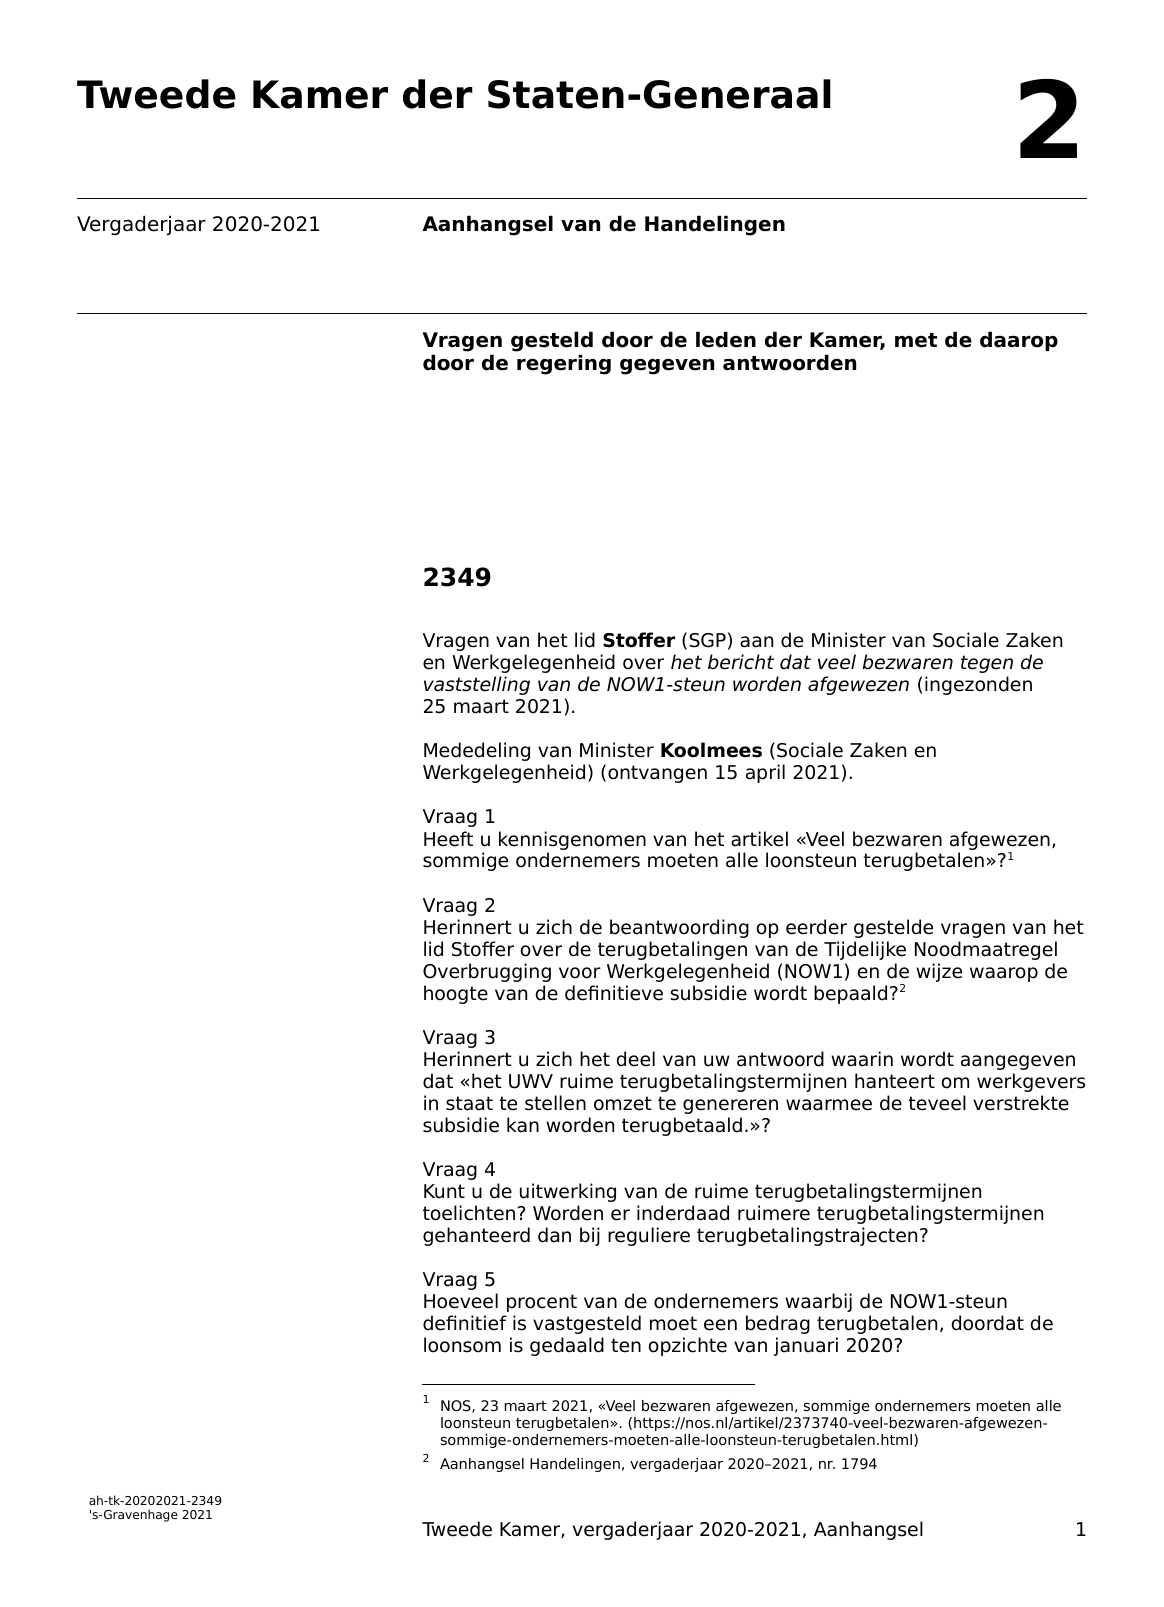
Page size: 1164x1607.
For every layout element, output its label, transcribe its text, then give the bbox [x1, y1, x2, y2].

text Aanhangsel Handelingen, vergaderjaar 2020–2021, nr. 1794 [422, 1452, 1087, 1474]
text Vragen van het lid Stoffer (SGP) aan de Minister van Sociale Zaken en Werkgelegenheid over het bericht dat veel bezwaren tegen de vaststelling van de NOW1-steun worden afgewezen (ingezonden 25 maart 2021). [422, 630, 1087, 718]
text Herinnert u zich de beantwoording op eerder gestelde vragen van het lid Stoffer over de terugbetalingen van de Tijdelijke Noodmaatregel Overbrugging voor Werkgelegenheid (NOW1) en de wijze waarop de hoogte van de definitieve subsidie wordt bepaald? [422, 917, 1087, 1004]
table_cell Vragen gesteld door de leden der Kamer, met de daarop door de regering gegeven antwoorden [422, 314, 1087, 375]
text Vraag 5 [422, 1269, 1087, 1291]
text Vraag 2 [422, 894, 1087, 917]
text Vraag 4 [422, 1159, 1087, 1181]
text Mededeling van Minister Koolmees (Sociale Zaken en Werkgelegenheid) (ontvangen 15 april 2021). [422, 740, 1087, 784]
table_header 2 [886, 59, 1087, 198]
text 's-Gravenhage 2021 [88, 1508, 323, 1522]
table_cell [77, 314, 422, 375]
text Kunt u de uitwerking van de ruime terugbetalingstermijnen toelichten? Worden er inderdaad ruimere terugbetalingstermijnen gehanteerd dan bij reguliere terugbetalingstrajecten? [422, 1181, 1087, 1247]
text Vraag 1 [422, 806, 1087, 828]
text NOS, 23 maart 2021, «Veel bezwaren afgewezen, sommige ondernemers moeten alle loonsteun terugbetalen». (https://nos.nl/artikel/2373740-veel-bezwaren-afgewezen-sommige-ondernemers-moeten-alle-loonsteun-terugbetalen.html) [422, 1393, 1087, 1449]
table_cell Aanhangsel van de Handelingen [422, 199, 1087, 313]
text Hoeveel procent van de ondernemers waarbij de NOW1-steun definitief is vastgesteld moet een bedrag terugbetalen, doordat de loonsom is gedaald ten opzichte van januari 2020? [422, 1291, 1087, 1357]
text Heeft u kennisgenomen van het artikel «Veel bezwaren afgewezen, sommige ondernemers moeten alle loonsteun terugbetalen»? [422, 828, 1087, 872]
table_cell Vergaderjaar 2020-2021 [77, 199, 422, 313]
text Herinnert u zich het deel van uw antwoord waarin wordt aangegeven dat «het UWV ruime terugbetalingstermijnen hanteert om werkgevers in staat te stellen omzet te genereren waarmee de teveel verstrekte subsidie kan worden terugbetaald.»? [422, 1049, 1087, 1137]
text Vraag 3 [422, 1027, 1087, 1049]
table_header Tweede Kamer der Staten-Generaal [77, 59, 886, 198]
text 2349 [422, 563, 1087, 592]
text ah-tk-20202021-2349 [88, 1494, 323, 1508]
